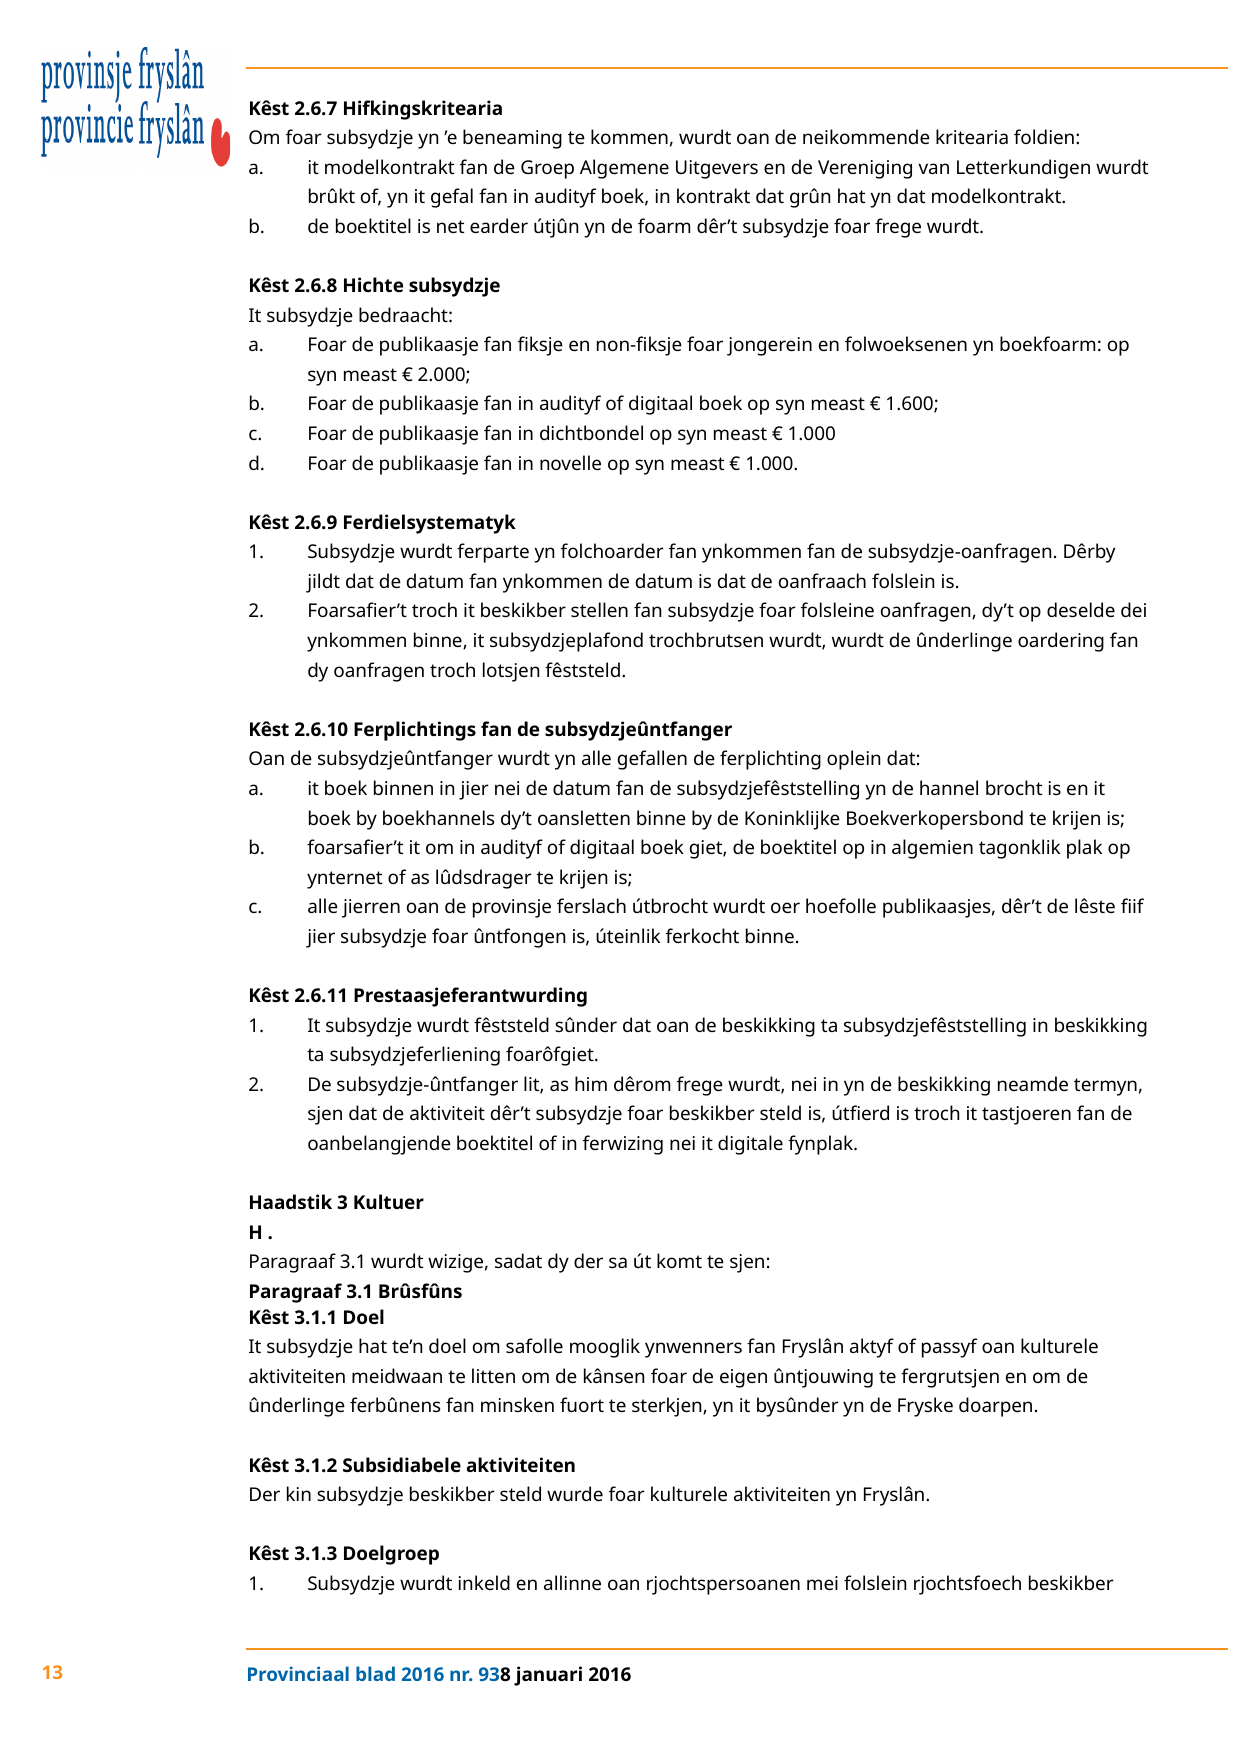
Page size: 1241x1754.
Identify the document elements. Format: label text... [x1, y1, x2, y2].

list alle jierren oan de provinsje ferslach útbrocht wurdt oer hoefolle publikaasjes, dêr’t de lêste fiif jier subsydzje foar ûntfongen is, úteinlik ferkocht binne. [248, 893, 1152, 949]
text Om foar subsydzje yn ’e beneaming te kommen, wurdt oan de neikommende kritearia foldien: [248, 124, 1152, 150]
text It subsydzje bedraacht: [248, 302, 1152, 328]
text Kêst 3.1.2 Subsidiabele aktiviteiten [248, 1452, 1152, 1477]
list De subsydzje-ûntfanger lit, as him dêrom frege wurdt, nei in yn de beskikking neamde termyn, sjen dat de aktiviteit dêr’t subsydzje foar beskikber steld is, útfierd is troch it tastjoeren fan de oanbelangjende boektitel of in ferwizing nei it digitale fynplak. [248, 1071, 1152, 1156]
list it boek binnen in jier nei de datum fan de subsydzjefêststelling yn de hannel brocht is en it boek by boekhannels dy’t oansletten binne by de Koninklijke Boekverkopersbond te krijen is; [248, 775, 1152, 831]
text Kêst 2.6.7 Hifkingskritearia [248, 95, 1152, 121]
text Paragraaf 3.1 Brûsfûns [248, 1278, 1152, 1304]
list de boektitel is net earder útjûn yn de foarm dêr’t subsydzje foar frege wurdt. [248, 213, 1152, 239]
list Foar de publikaasje fan in novelle op syn meast € 1.000. [248, 450, 1152, 476]
text Oan de subsydzjeûntfanger wurdt yn alle gefallen de ferplichting oplein dat: [248, 746, 1152, 771]
text H . [248, 1219, 1152, 1245]
list Foar de publikaasje fan fiksje en non-fiksje foar jongerein en folwoeksenen yn boekfoarm: op syn meast € 2.000; [248, 331, 1152, 387]
list it modelkontrakt fan de Groep Algemene Uitgevers en de Vereniging van Letterkundigen wurdt brûkt of, yn it gefal fan in audityf boek, in kontrakt dat grûn hat yn dat modelkontrakt. [248, 154, 1152, 209]
text Kêst 2.6.11 Prestaasjeferantwurding [248, 982, 1152, 1008]
text Paragraaf 3.1 wurdt wizige, sadat dy der sa út komt te sjen: [248, 1248, 1152, 1274]
text Haadstik 3 Kultuer [248, 1189, 1152, 1215]
list It subsydzje wurdt fêststeld sûnder dat oan de beskikking ta subsydzjefêststelling in beskikking ta subsydzjeferliening foarôfgiet. [248, 1012, 1152, 1067]
list foarsafier’t it om in audityf of digitaal boek giet, de boektitel op in algemien tagonklik plak op ynternet of as lûdsdrager te krijen is; [248, 834, 1152, 890]
list Foarsafier’t troch it beskikber stellen fan subsydzje foar folsleine oanfragen, dy’t op deselde dei ynkommen binne, it subsydzjeplafond trochbrutsen wurdt, wurdt de ûnderlinge oardering fan dy oanfragen troch lotsjen fêststeld. [248, 598, 1152, 683]
text Kêst 3.1.1 Doel [248, 1304, 1152, 1329]
list Foar de publikaasje fan in dichtbondel op syn meast € 1.000 [248, 420, 1152, 446]
text Der kin subsydzje beskikber steld wurde foar kulturele aktiviteiten yn Fryslân. [248, 1481, 1152, 1507]
text It subsydzje hat te’n doel om safolle mooglik ynwenners fan Fryslân aktyf of passyf oan kulturele aktiviteiten meidwaan te litten om de kânsen foar de eigen ûntjouwing te fergrutsjen en om de ûnderlinge ferbûnens fan minsken fuort te sterkjen, yn it bysûnder yn de Fryske doarpen. [248, 1333, 1152, 1418]
list Subsydzje wurdt inkeld en allinne oan rjochtspersoanen mei folslein rjochtsfoech beskikber [248, 1570, 1152, 1596]
text Kêst 2.6.9 Ferdielsystematyk [248, 509, 1152, 535]
text Kêst 2.6.10 Ferplichtings fan de subsydzjeûntfanger [248, 716, 1152, 742]
text Kêst 2.6.8 Hichte subsydzje [248, 272, 1152, 298]
picture [41, 47, 231, 172]
list Subsydzje wurdt ferparte yn folchoarder fan ynkommen fan de subsydzje-oanfragen. Dêrby jildt dat de datum fan ynkommen de datum is dat de oanfraach folslein is. [248, 538, 1152, 594]
list Foar de publikaasje fan in audityf of digitaal boek op syn meast € 1.600; [248, 391, 1152, 416]
text Kêst 3.1.3 Doelgroep [248, 1541, 1152, 1566]
